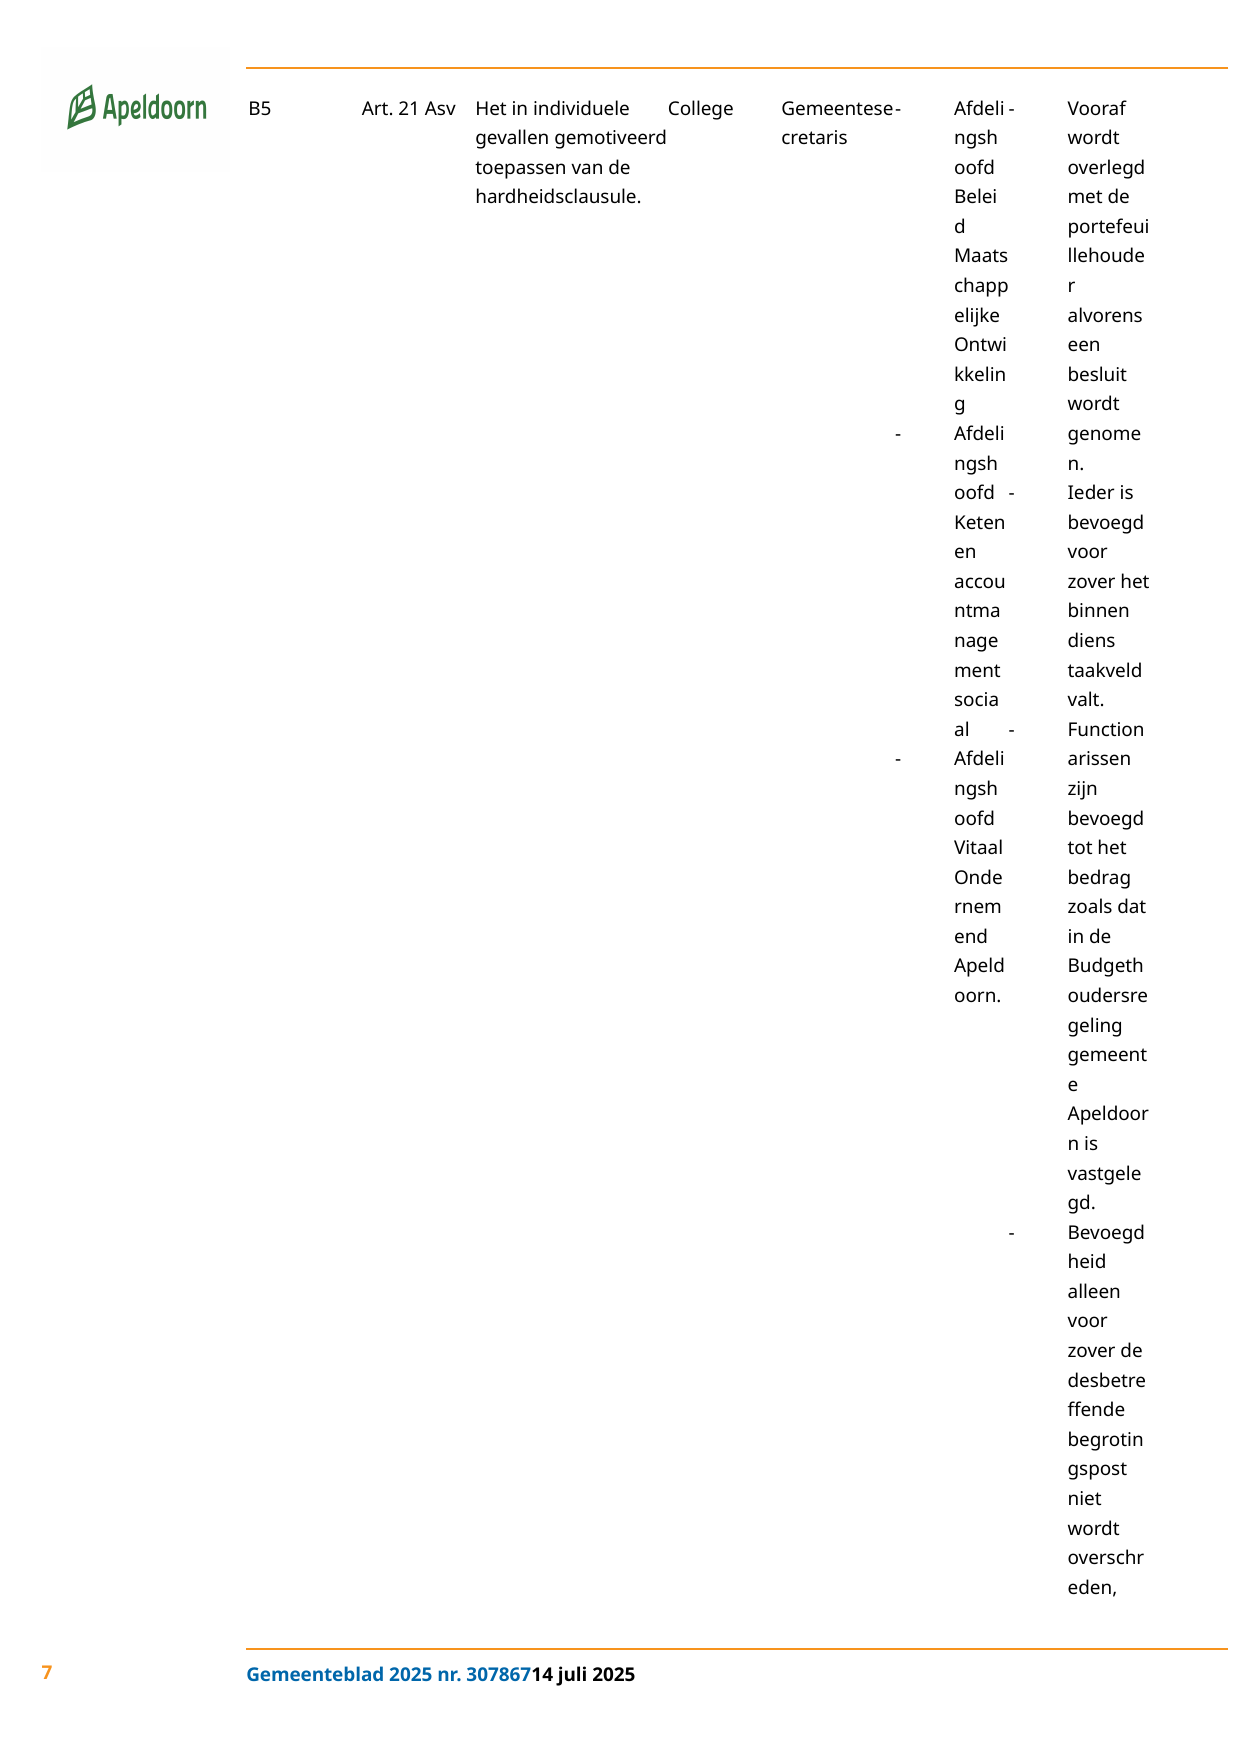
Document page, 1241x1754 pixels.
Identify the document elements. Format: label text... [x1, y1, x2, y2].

table_cell Gemeentesecretaris [781, 95, 895, 1600]
picture [41, 47, 231, 172]
table_cell Vooraf wordt overlegd met de portefeuillehouder alvorens een besluit wordt genomen. Ieder is bevoegd voor zover het binnen diens taakveld valt. Functionarissen zijn bevoegd tot het bedrag zoals dat in de Budgethoudersregeling gemeente Apeldoorn is vastgelegd. Bevoegdheid alleen voor zover de desbetreffende begrotingspost niet wordt overschreden, [1008, 95, 1152, 1600]
table_cell B5 [248, 95, 362, 1600]
table_cell College [668, 95, 781, 1600]
table_cell Afdelingshoofd Beleid Maatschappelijke Ontwikkeling Afdelingshoofd Keten en accountmanagement sociaal Afdelingshoofd Vitaal Ondernemend Apeldoorn. [895, 95, 1008, 1600]
table_cell Art. 21 Asv [362, 95, 475, 1600]
table_cell Het in individuele gevallen gemotiveerd toepassen van de hardheidsclausule. [475, 95, 668, 1600]
